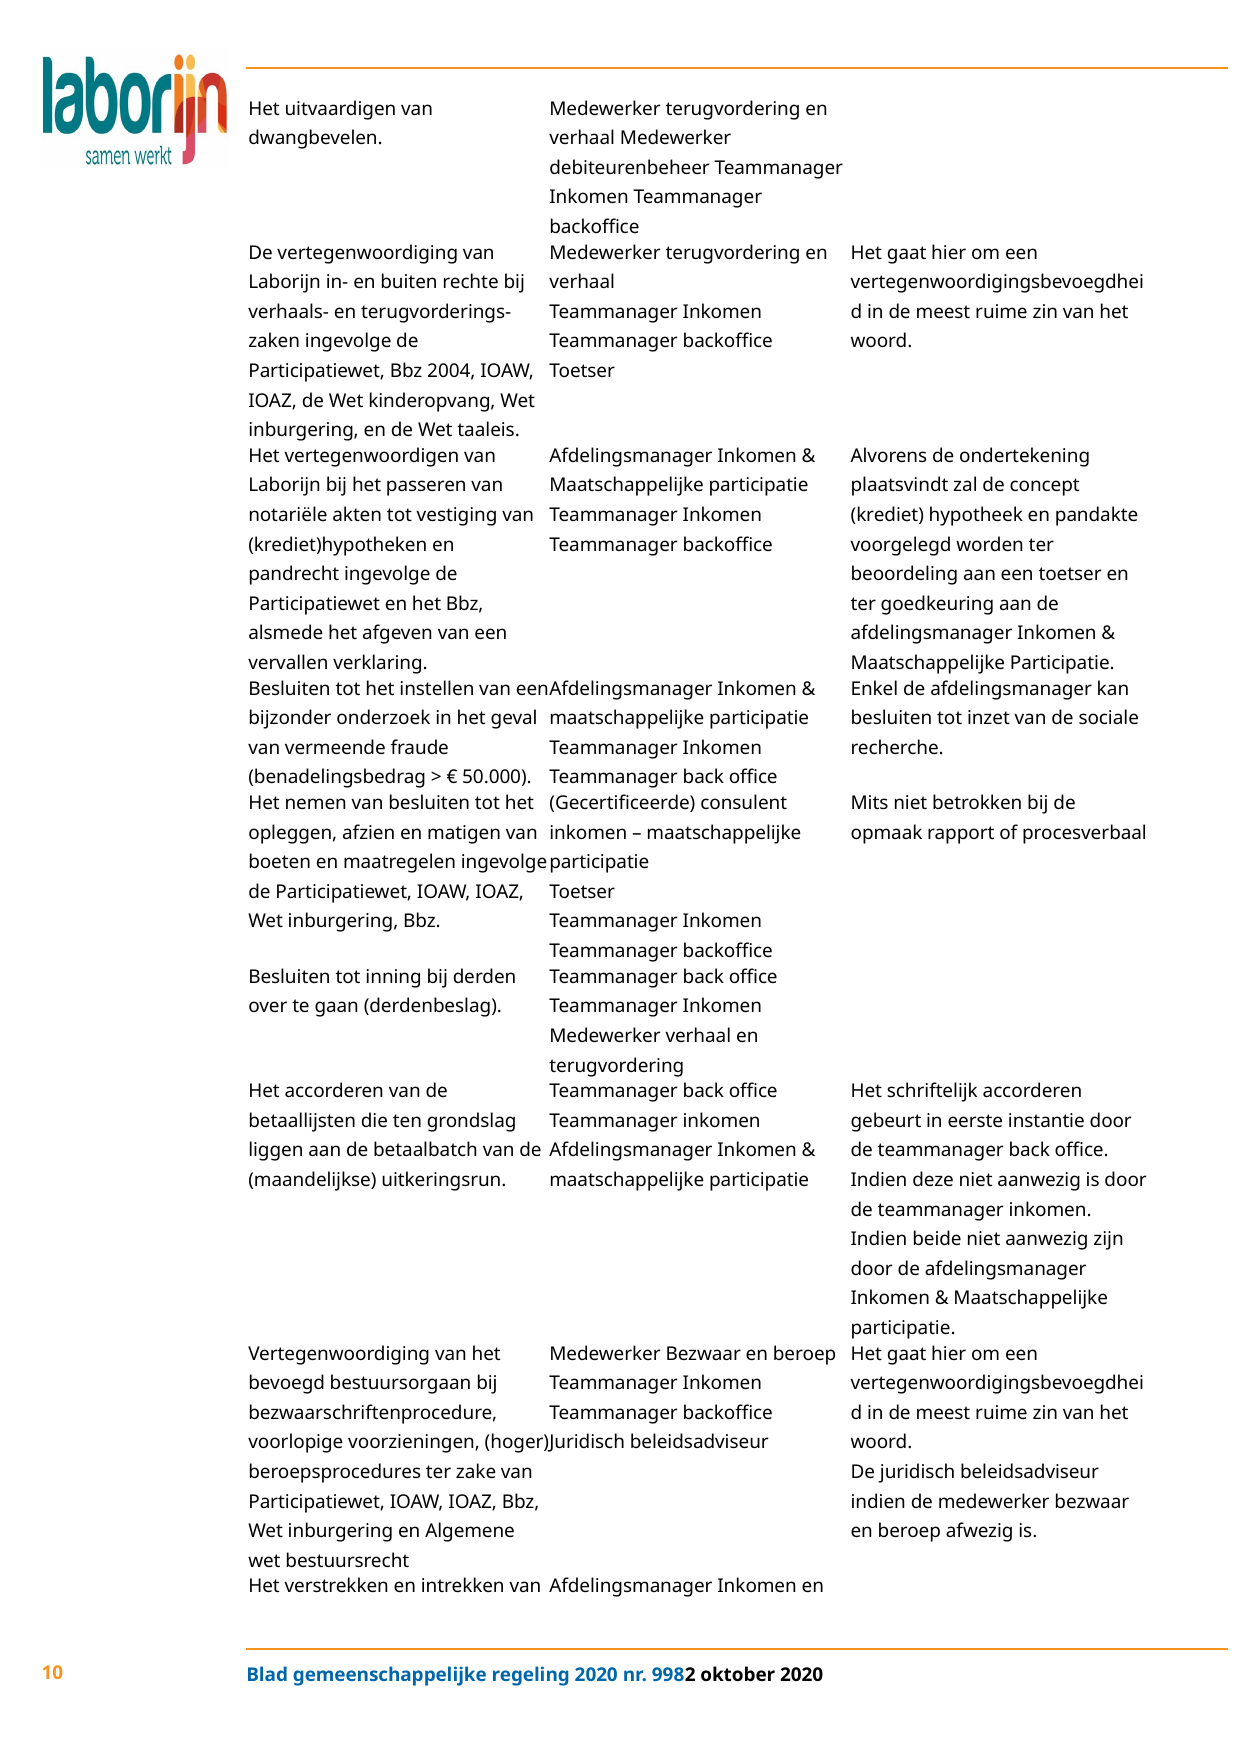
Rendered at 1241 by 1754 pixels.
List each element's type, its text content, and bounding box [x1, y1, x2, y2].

table_cell Het nemen van besluiten tot het opleggen, afzien en matigen van boeten en maatregelen ingevolge de Participatiewet, IOAW, IOAZ, Wet inburgering, Bbz. [248, 789, 549, 963]
table_cell Enkel de afdelingsmanager kan besluiten tot inzet van de sociale recherche. [850, 675, 1152, 789]
table_cell Mits niet betrokken bij de opmaak rapport of procesverbaal [850, 789, 1152, 963]
table_cell Vertegenwoordiging van het bevoegd bestuursorgaan bij bezwaarschriftenprocedure, voorlopige voorzieningen, (hoger) beroepsprocedures ter zake van Participatiewet, IOAW, IOAZ, Bbz, Wet inburgering en Algemene wet bestuursrecht [248, 1340, 549, 1573]
table_cell Het gaat hier om een vertegenwoordigingsbevoegdheid in de meest ruime zin van het woord. De juridisch beleidsadviseur indien de medewerker bezwaar en beroep afwezig is. [850, 1340, 1152, 1573]
table_cell Het vertegenwoordigen van Laborijn bij het passeren van notariële akten tot vestiging van (krediet)hypotheken en pandrecht ingevolge de Participatiewet en het Bbz, alsmede het afgeven van een vervallen verklaring. [248, 442, 549, 675]
table_cell Besluiten tot het instellen van een bijzonder onderzoek in het geval van vermeende fraude (benadelingsbedrag > € 50.000). [248, 675, 549, 789]
table_cell De vertegenwoordiging van Laborijn in- en buiten rechte bij verhaals- en terugvorderings-zaken ingevolge de Participatiewet, Bbz 2004, IOAW, IOAZ, de Wet kinderopvang, Wet inburgering, en de Wet taaleis. [248, 239, 549, 442]
table_cell Afdelingsmanager Inkomen en [549, 1573, 850, 1598]
table_cell Het gaat hier om een vertegenwoordigingsbevoegdheid in de meest ruime zin van het woord. [850, 239, 1152, 442]
table_cell Teammanager back office Teammanager inkomen Afdelingsmanager Inkomen & maatschappelijke participatie [549, 1078, 850, 1340]
table_cell (Gecertificeerde) consulent inkomen – maatschappelijke participatie Toetser Teammanager Inkomen Teammanager backoffice [549, 789, 850, 963]
table_cell Het verstrekken en intrekken van [248, 1573, 549, 1598]
table_cell Alvorens de ondertekening plaatsvindt zal de concept (krediet) hypotheek en pandakte voorgelegd worden ter beoordeling aan een toetser en ter goedkeuring aan de afdelingsmanager Inkomen & Maatschappelijke Participatie. [850, 442, 1152, 675]
table_cell Het accorderen van de betaallijsten die ten grondslag liggen aan de betaalbatch van de (maandelijkse) uitkeringsrun. [248, 1078, 549, 1340]
table_cell Teammanager back office Teammanager Inkomen Medewerker verhaal en terugvordering [549, 963, 850, 1077]
table_cell Afdelingsmanager Inkomen & Maatschappelijke participatie Teammanager Inkomen Teammanager backoffice [549, 442, 850, 675]
table_cell Besluiten tot inning bij derden over te gaan (derdenbeslag). [248, 963, 549, 1077]
table_cell Afdelingsmanager Inkomen & maatschappelijke participatie Teammanager Inkomen Teammanager back office [549, 675, 850, 789]
table_cell [850, 963, 1152, 1077]
table_cell Medewerker Bezwaar en beroep Teammanager Inkomen Teammanager backoffice Juridisch beleidsadviseur [549, 1340, 850, 1573]
table_cell Medewerker terugvordering en verhaal Teammanager Inkomen Teammanager backoffice Toetser [549, 239, 850, 442]
table_cell Het uitvaardigen van dwangbevelen. [248, 95, 549, 239]
table_cell [850, 1573, 1152, 1598]
table_cell [850, 95, 1152, 239]
table_cell Het schriftelijk accorderen gebeurt in eerste instantie door de teammanager back office. Indien deze niet aanwezig is door de teammanager inkomen. Indien beide niet aanwezig zijn door de afdelingsmanager Inkomen & Maatschappelijke participatie. [850, 1078, 1152, 1340]
picture [41, 47, 231, 172]
table_cell Medewerker terugvordering en verhaal Medewerker debiteurenbeheer Teammanager Inkomen Teammanager backoffice [549, 95, 850, 239]
